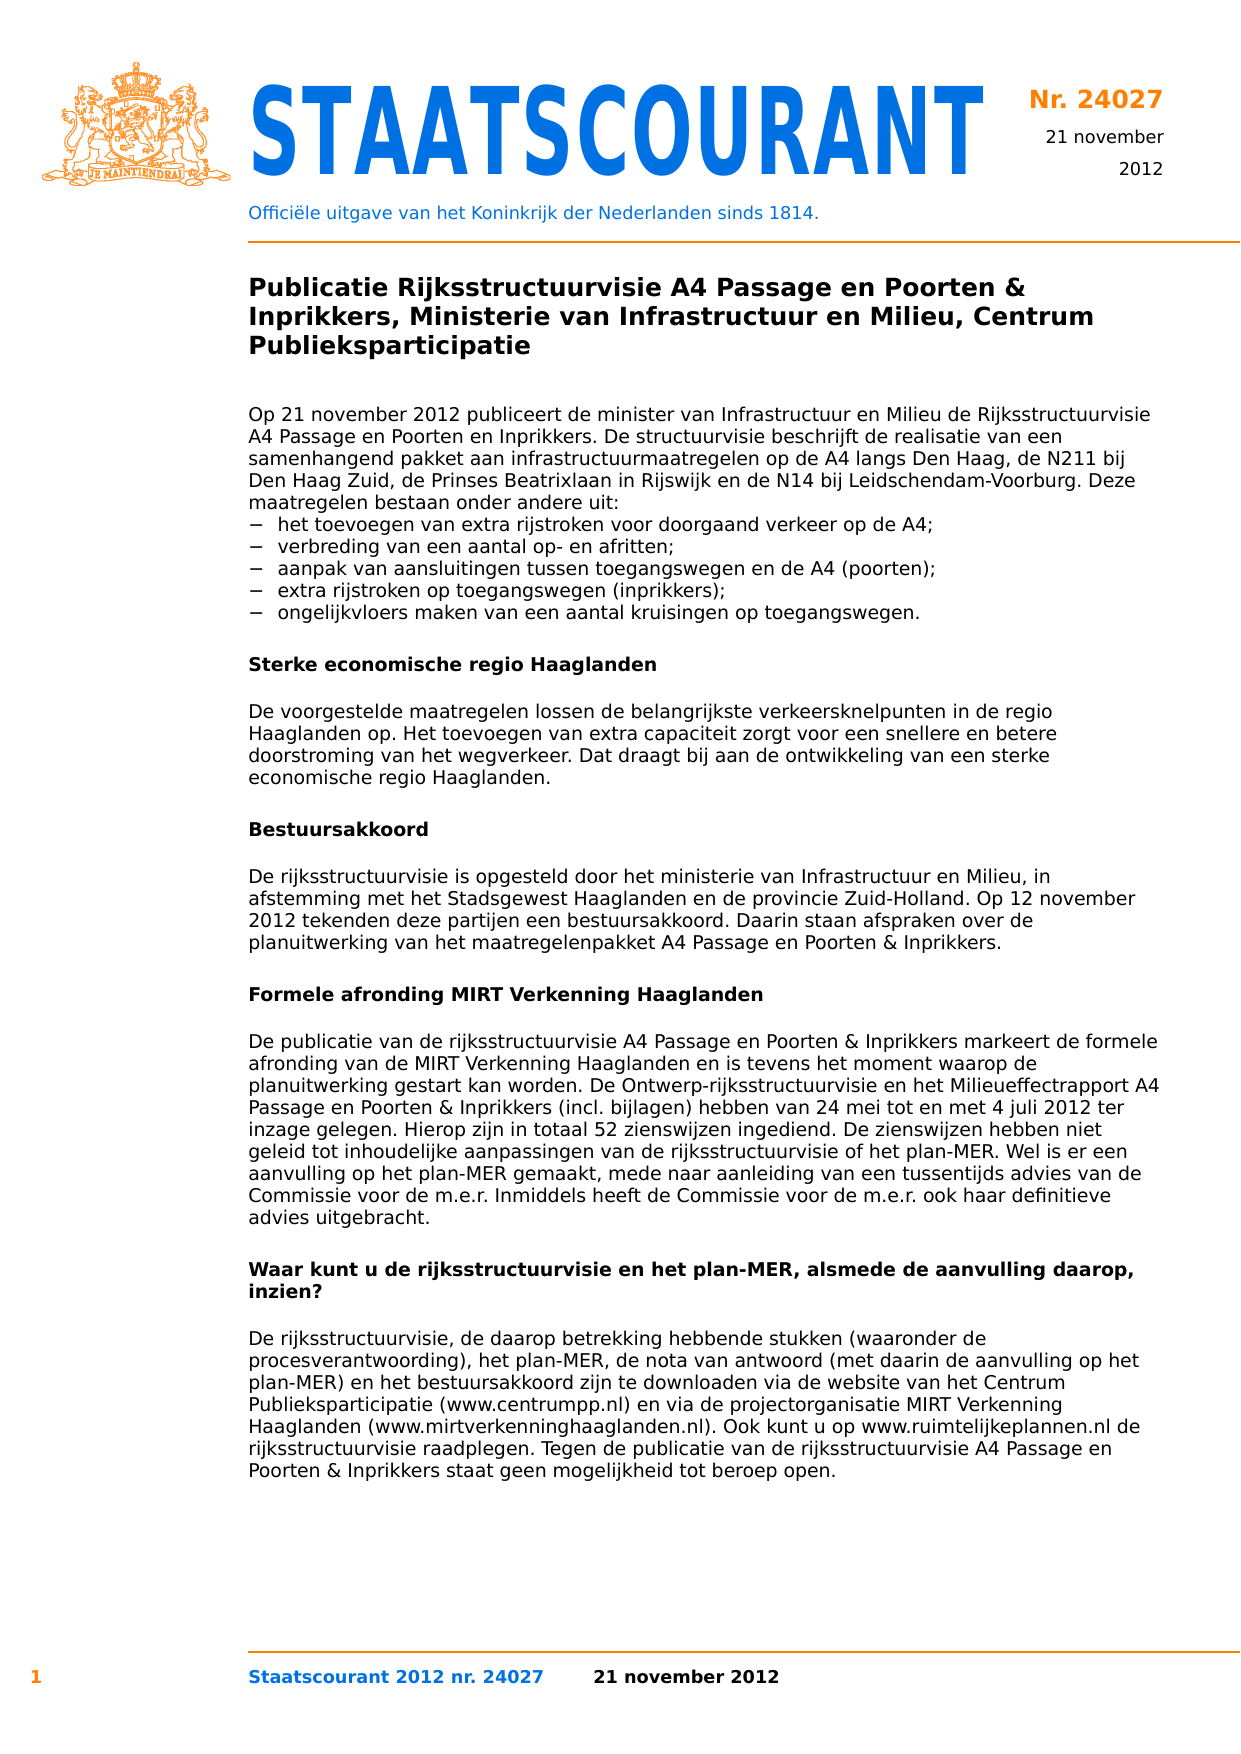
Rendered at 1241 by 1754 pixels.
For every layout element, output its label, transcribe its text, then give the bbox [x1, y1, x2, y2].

subtitle Formele afronding MIRT Verkenning Haaglanden [248, 984, 1163, 1006]
text Op 21 november 2012 publiceert de minister van Infrastructuur en Milieu de Rijksstructuurvisie A4 Passage en Poorten en Inprikkers. De structuurvisie beschrijft de realisatie van een samenhangend pakket aan infrastructuurmaatregelen op de A4 langs Den Haag, de N211 bij Den Haag Zuid, de Prinses Beatrixlaan in Rijswijk en de N14 bij Leidschendam-Voorburg. Deze maatregelen bestaan onder andere uit: [248, 404, 1163, 514]
picture [41, 62, 231, 186]
text De voorgestelde maatregelen lossen de belangrijkste verkeersknelpunten in de regio Haaglanden op. Het toevoegen van extra capaciteit zorgt voor een snellere en betere doorstroming van het wegverkeer. Dat draagt bij aan de ontwikkeling van een sterke economische regio Haaglanden. [248, 701, 1163, 789]
text − verbreding van een aantal op- en afritten; [248, 536, 1163, 558]
text De publicatie van de rijksstructuurvisie A4 Passage en Poorten & Inprikkers markeert de formele afronding van de MIRT Verkenning Haaglanden en is tevens het moment waarop de planuitwerking gestart kan worden. De Ontwerp-rijksstructuurvisie en het Milieueffectrapport A4 Passage en Poorten & Inprikkers (incl. bijlagen) hebben van 24 mei tot en met 4 juli 2012 ter inzage gelegen. Hierop zijn in totaal 52 zienswijzen ingediend. De zienswijzen hebben niet geleid tot inhoudelijke aanpassingen van de rijksstructuurvisie of het plan-MER. Wel is er een aanvulling op het plan-MER gemaakt, mede naar aanleiding van een tussentijds advies van de Commissie voor de m.e.r. Inmiddels heeft de Commissie voor de m.e.r. ook haar definitieve advies uitgebracht. [248, 1031, 1163, 1229]
subtitle Bestuursakkoord [248, 819, 1163, 841]
text − het toevoegen van extra rijstroken voor doorgaand verkeer op de A4; [248, 514, 1163, 536]
table_cell 2012 [998, 153, 1240, 203]
text − extra rijstroken op toegangswegen (inprikkers); [248, 580, 1163, 602]
text − aanpak van aansluitingen tussen toegangswegen en de A4 (poorten); [248, 558, 1163, 580]
text De rijksstructuurvisie, de daarop betrekking hebbende stukken (waaronder de procesverantwoording), het plan-MER, de nota van antwoord (met daarin de aanvulling op het plan-MER) en het bestuursakkoord zijn te downloaden via de website van het Centrum Publieksparticipatie (www.centrumpp.nl) en via de projectorganisatie MIRT Verkenning Haaglanden (www.mirtverkenninghaaglanden.nl). Ook kunt u op www.ruimtelijkeplannen.nl de rijksstructuurvisie raadplegen. Tegen de publicatie van de rijksstructuurvisie A4 Passage en Poorten & Inprikkers staat geen mogelijkheid tot beroep open. [248, 1328, 1163, 1481]
table_cell 21 november [998, 121, 1240, 153]
table_header STAATSCOURANT [248, 62, 998, 203]
table_cell Officiële uitgave van het Koninkrijk der Nederlanden sinds 1814. [248, 203, 1240, 241]
subtitle Waar kunt u de rijksstructuurvisie en het plan-MER, alsmede de aanvulling daarop, inzien? [248, 1259, 1163, 1303]
table_header [25, 62, 248, 241]
subtitle Sterke economische regio Haaglanden [248, 654, 1163, 676]
subtitle Publicatie Rijksstructuurvisie A4 Passage en Poorten & Inprikkers, Ministerie van Infrastructuur en Milieu, Centrum Publieksparticipatie [248, 273, 1163, 361]
table_header Nr. 24027 [998, 62, 1240, 121]
text De rijksstructuurvisie is opgesteld door het ministerie van Infrastructuur en Milieu, in afstemming met het Stadsgewest Haaglanden en de provincie Zuid-Holland. Op 12 november 2012 tekenden deze partijen een bestuursakkoord. Daarin staan afspraken over de planuitwerking van het maatregelenpakket A4 Passage en Poorten & Inprikkers. [248, 866, 1163, 954]
text − ongelijkvloers maken van een aantal kruisingen op toegangswegen. [248, 602, 1163, 624]
